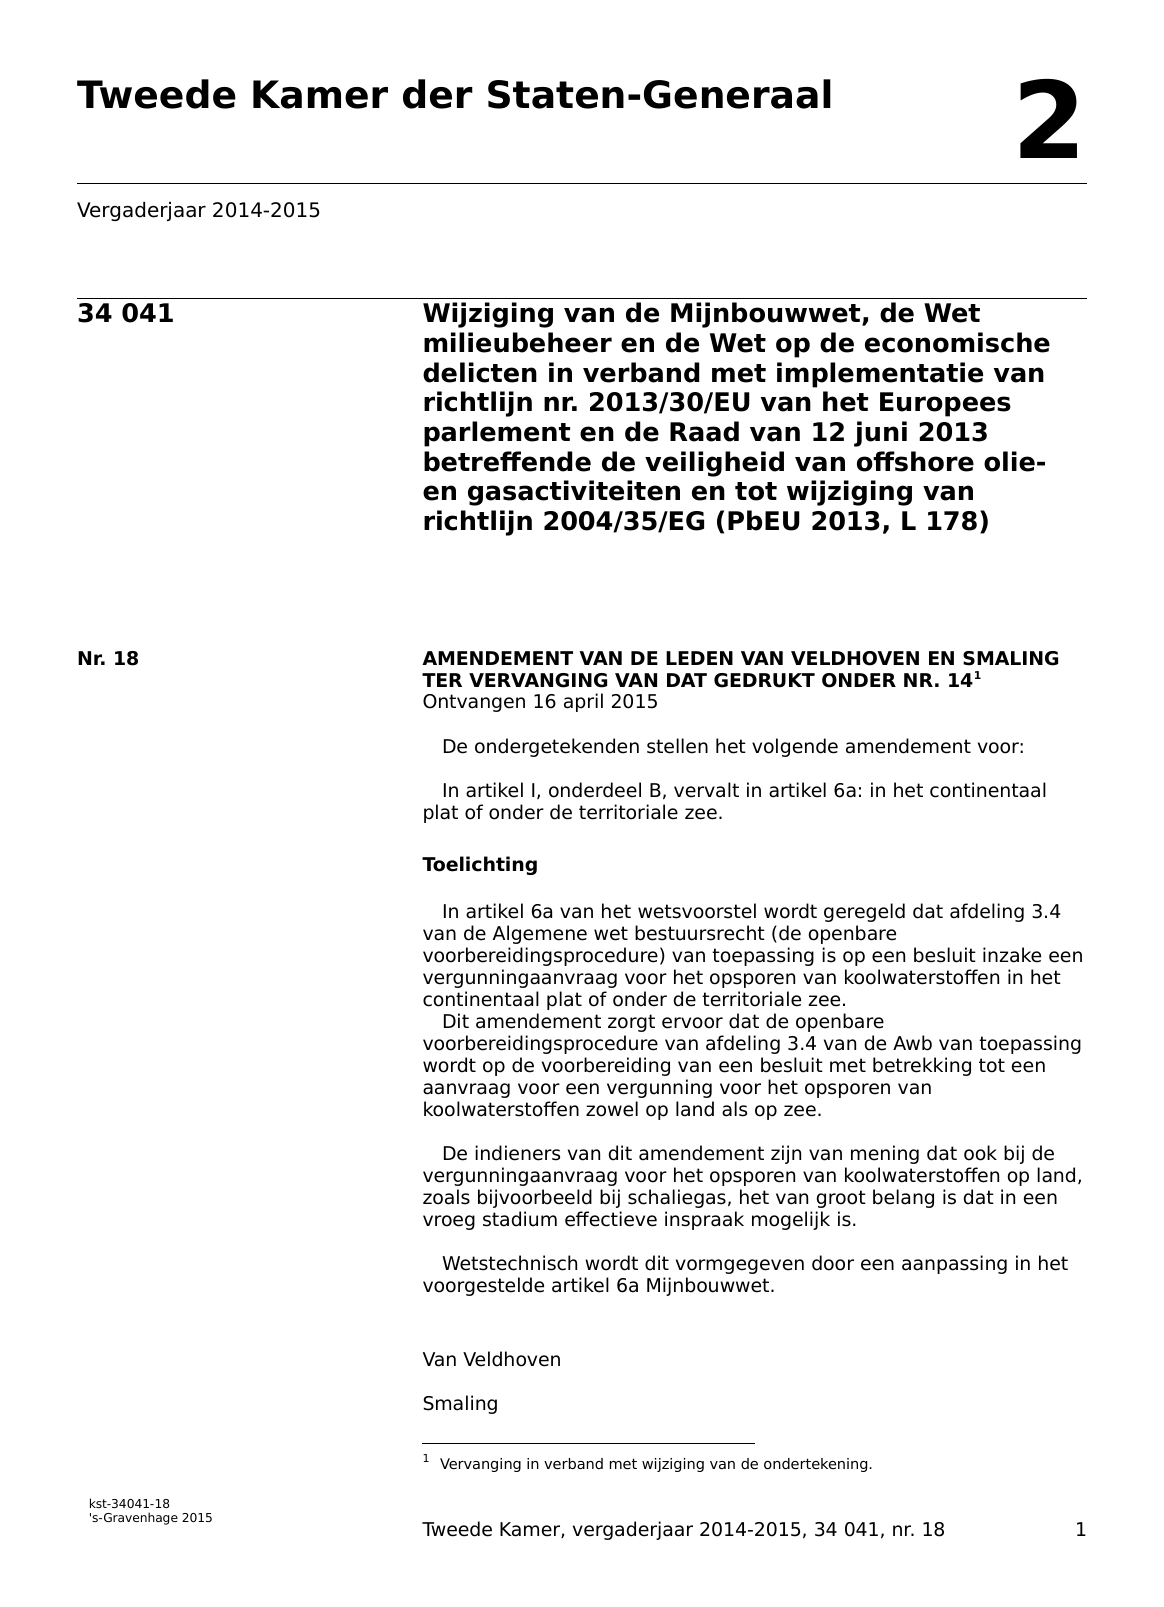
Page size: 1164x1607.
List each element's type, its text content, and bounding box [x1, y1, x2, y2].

table_cell Vergaderjaar 2014-2015 [77, 184, 1087, 298]
subtitle Toelichting [422, 854, 1087, 876]
text kst-34041-18 [88, 1497, 323, 1511]
text Wetstechnisch wordt dit vormgegeven door een aanpassing in het voorgestelde artikel 6a Mijnbouwwet. [422, 1253, 1087, 1297]
text 's-Gravenhage 2015 [88, 1511, 323, 1525]
subtitle Nr. 18 AMENDEMENT VAN DE LEDEN VAN VELDHOVEN EN SMALING TER VERVANGING VAN DAT GEDRUKT ONDER NR. 14 [77, 647, 1087, 691]
text De indieners van dit amendement zijn van mening dat ook bij de vergunningaanvraag voor het opsporen van koolwaterstoffen op land, zoals bijvoorbeeld bij schaliegas, het van groot belang is dat in een vroeg stadium effectieve inspraak mogelijk is. [422, 1143, 1087, 1231]
text In artikel 6a van het wetsvoorstel wordt geregeld dat afdeling 3.4 van de Algemene wet bestuursrecht (de openbare voorbereidingsprocedure) van toepassing is op een besluit inzake een vergunningaanvraag voor het opsporen van koolwaterstoffen in het continentaal plat of onder de territoriale zee. [422, 901, 1087, 1011]
table_header 2 [886, 59, 1087, 183]
text Vervanging in verband met wijziging van de ondertekening. [422, 1452, 1087, 1474]
text Dit amendement zorgt ervoor dat de openbare voorbereidingsprocedure van afdeling 3.4 van de Awb van toepassing wordt op de voorbereiding van een besluit met betrekking tot een aanvraag voor een vergunning voor het opsporen van koolwaterstoffen zowel op land als op zee. [422, 1011, 1087, 1121]
table_header Tweede Kamer der Staten-Generaal [77, 59, 886, 183]
subtitle 34 041 Wijziging van de Mijnbouwwet, de Wet milieubeheer en de Wet op de economische delicten in verband met implementatie van richtlijn nr. 2013/30/EU van het Europees parlement en de Raad van 12 juni 2013 betreffende de veiligheid van offshore olie- en gasactiviteiten en tot wijziging van richtlijn 2004/35/EG (PbEU 2013, L 178) [77, 299, 1087, 536]
text In artikel I, onderdeel B, vervalt in artikel 6a: in het continentaal plat of onder de territoriale zee. [422, 780, 1087, 824]
text Van Veldhoven Smaling [422, 1327, 1087, 1415]
text De ondergetekenden stellen het volgende amendement voor: [422, 736, 1087, 758]
text Ontvangen 16 april 2015 [422, 691, 1087, 713]
